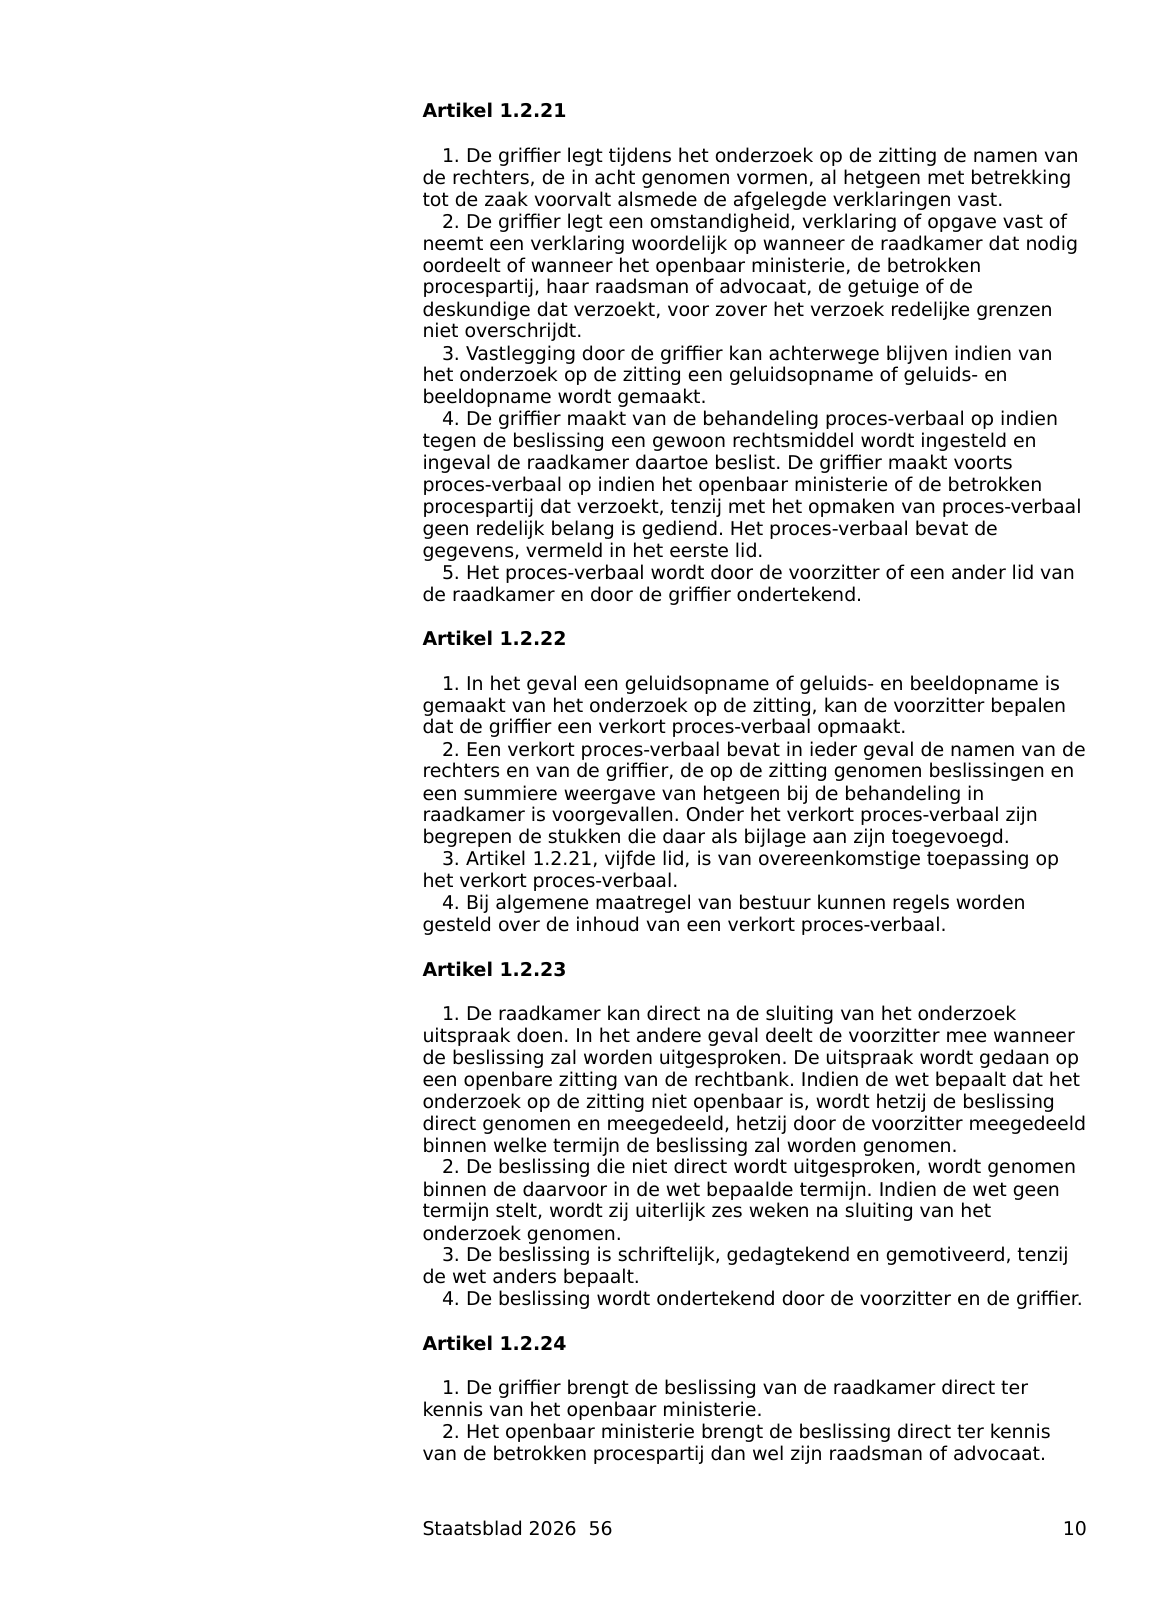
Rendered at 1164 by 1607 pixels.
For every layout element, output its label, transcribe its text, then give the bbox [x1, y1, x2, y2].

text 3. Vastlegging door de griffier kan achterwege blijven indien van het onderzoek op de zitting een geluidsopname of geluids- en beeldopname wordt gemaakt. [422, 342, 1087, 408]
text 1. De raadkamer kan direct na de sluiting van het onderzoek uitspraak doen. In het andere geval deelt de voorzitter mee wanneer de beslissing zal worden uitgesproken. De uitspraak wordt gedaan op een openbare zitting van de rechtbank. Indien de wet bepaalt dat het onderzoek op de zitting niet openbaar is, wordt hetzij de beslissing direct genomen en meegedeeld, hetzij door de voorzitter meegedeeld binnen welke termijn de beslissing zal worden genomen. [422, 1003, 1087, 1156]
text 2. Een verkort proces-verbaal bevat in ieder geval de namen van de rechters en van de griffier, de op de zitting genomen beslissingen en een summiere weergave van hetgeen bij de behandeling in raadkamer is voorgevallen. Onder het verkort proces-verbaal zijn begrepen de stukken die daar als bijlage aan zijn toegevoegd. [422, 738, 1087, 848]
text 4. De beslissing wordt ondertekend door de voorzitter en de griffier. [422, 1288, 1087, 1310]
text 1. In het geval een geluidsopname of geluids- en beeldopname is gemaakt van het onderzoek op de zitting, kan de voorzitter bepalen dat de griffier een verkort proces-verbaal opmaakt. [422, 672, 1087, 738]
text 4. Bij algemene maatregel van bestuur kunnen regels worden gesteld over de inhoud van een verkort proces-verbaal. [422, 892, 1087, 936]
text 1. De griffier brengt de beslissing van de raadkamer direct ter kennis van het openbaar ministerie. [422, 1377, 1087, 1421]
text 4. De griffier maakt van de behandeling proces-verbaal op indien tegen de beslissing een gewoon rechtsmiddel wordt ingesteld en ingeval de raadkamer daartoe beslist. De griffier maakt voorts proces-verbaal op indien het openbaar ministerie of de betrokken procespartij dat verzoekt, tenzij met het opmaken van proces-verbaal geen redelijk belang is gediend. Het proces-verbaal bevat de gegevens, vermeld in het eerste lid. [422, 408, 1087, 562]
text 5. Het proces-verbaal wordt door de voorzitter of een ander lid van de raadkamer en door de griffier ondertekend. [422, 562, 1087, 606]
text 2. De beslissing die niet direct wordt uitgesproken, wordt genomen binnen de daarvoor in de wet bepaalde termijn. Indien de wet geen termijn stelt, wordt zij uiterlijk zes weken na sluiting van het onderzoek genomen. [422, 1156, 1087, 1244]
text 1. De griffier legt tijdens het onderzoek op de zitting de namen van de rechters, de in acht genomen vormen, al hetgeen met betrekking tot de zaak voorvalt alsmede de afgelegde verklaringen vast. [422, 144, 1087, 211]
text 2. Het openbaar ministerie brengt de beslissing direct ter kennis van de betrokken procespartij dan wel zijn raadsman of advocaat. [422, 1421, 1087, 1464]
text 3. Artikel 1.2.21, vijfde lid, is van overeenkomstige toepassing op het verkort proces-verbaal. [422, 848, 1087, 892]
subtitle Artikel 1.2.22 [422, 628, 1087, 650]
subtitle Artikel 1.2.24 [422, 1332, 1087, 1354]
text 3. De beslissing is schriftelijk, gedagtekend en gemotiveerd, tenzij de wet anders bepaalt. [422, 1244, 1087, 1288]
text 2. De griffier legt een omstandigheid, verklaring of opgave vast of neemt een verklaring woordelijk op wanneer de raadkamer dat nodig oordeelt of wanneer het openbaar ministerie, de betrokken procespartij, haar raadsman of advocaat, de getuige of de deskundige dat verzoekt, voor zover het verzoek redelijke grenzen niet overschrijdt. [422, 211, 1087, 342]
subtitle Artikel 1.2.23 [422, 958, 1087, 980]
subtitle Artikel 1.2.21 [422, 100, 1087, 122]
